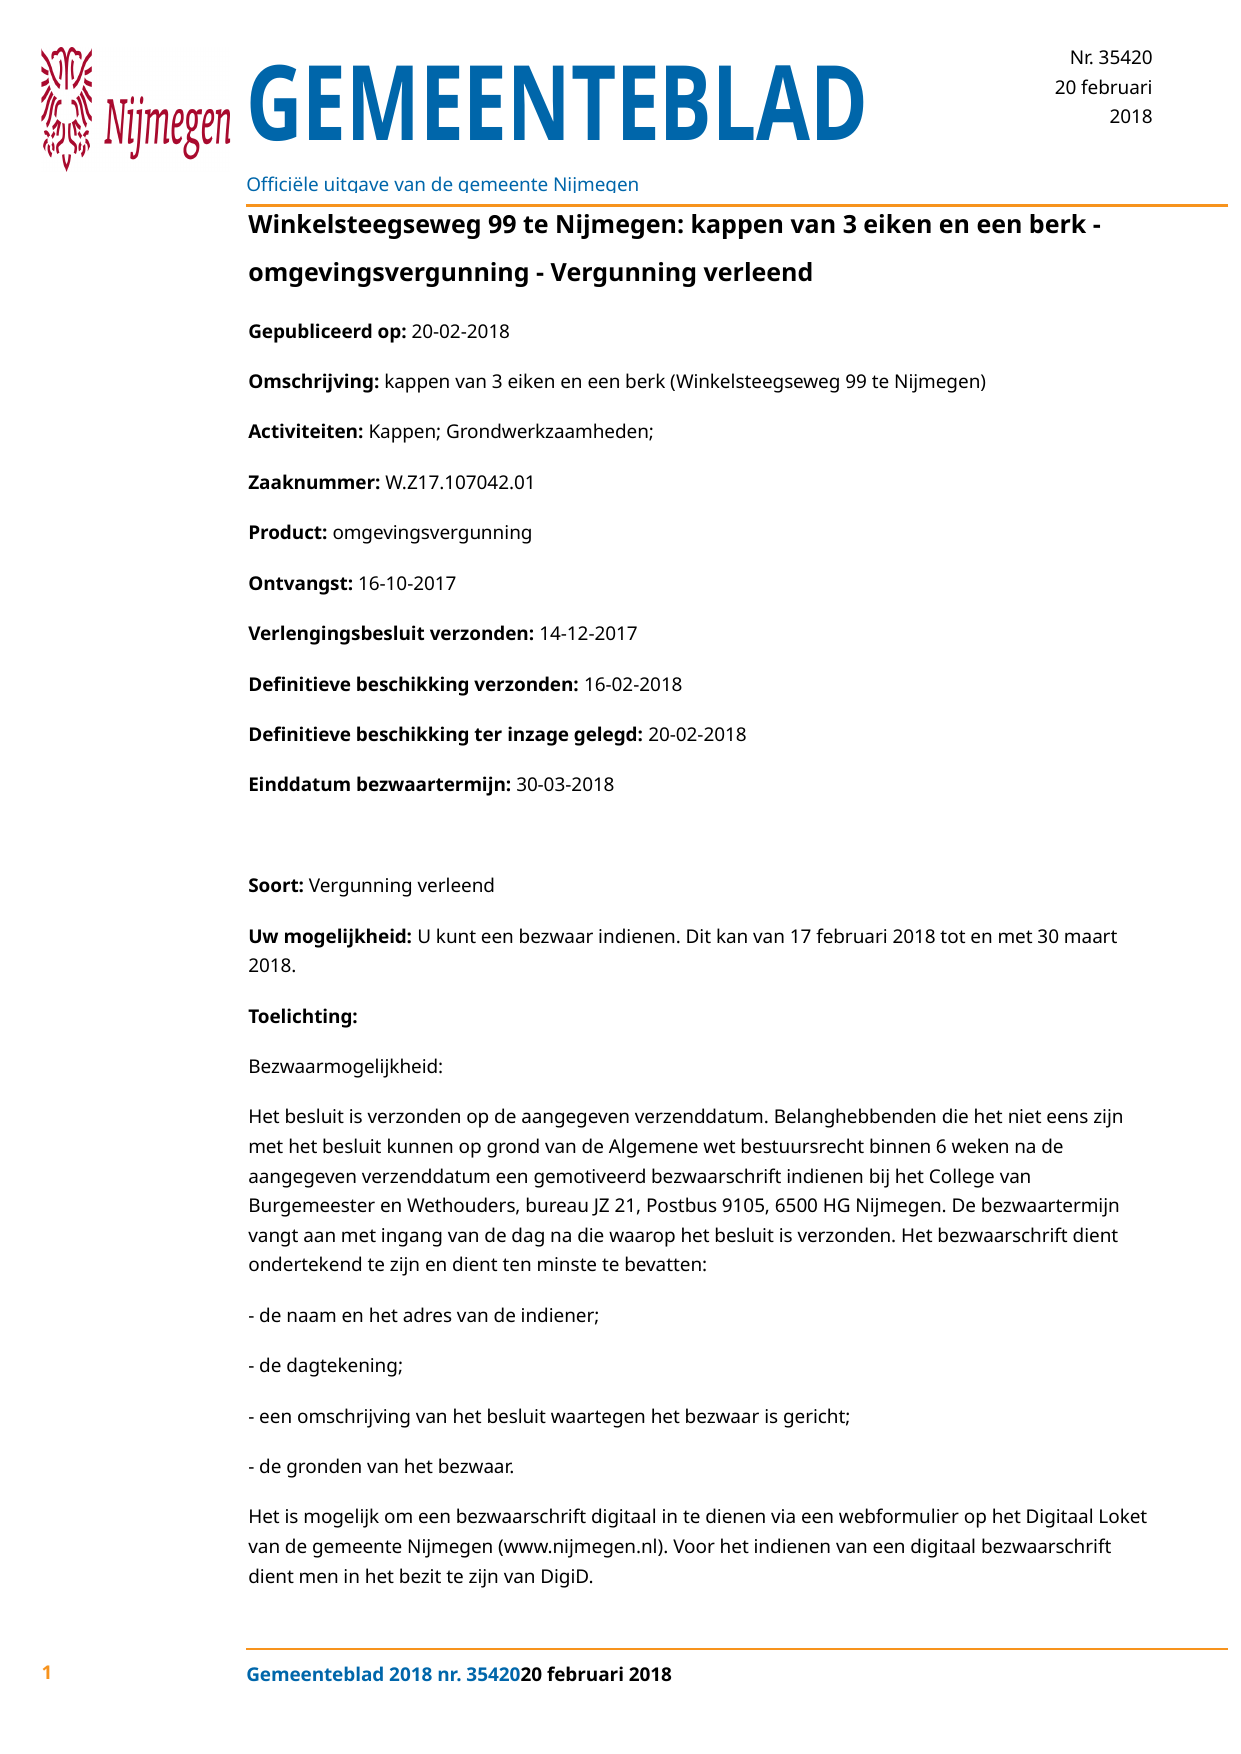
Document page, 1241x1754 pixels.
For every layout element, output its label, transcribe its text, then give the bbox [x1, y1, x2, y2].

text Einddatum bezwaartermijn: 30-03-2018 [248, 772, 1152, 797]
text Bezwaarmogelijkheid: [248, 1053, 1152, 1079]
text Het besluit is verzonden op de aangegeven verzenddatum. Belanghebbenden die het niet eens zijn met het besluit kunnen op grond van de Algemene wet bestuursrecht binnen 6 weken na de aangegeven verzenddatum een gemotiveerd bezwaarschrift indienen bij het College van Burgemeester en Wethouders, bureau JZ 21, Postbus 9105, 6500 HG Nijmegen. De bezwaartermijn vangt aan met ingang van de dag na die waarop het besluit is verzonden. Het bezwaarschrift dient ondertekend te zijn en dient ten minste te bevatten: [248, 1104, 1152, 1277]
text Definitieve beschikking verzonden: 16-02-2018 [248, 671, 1152, 697]
text Toelichting: [248, 1003, 1152, 1029]
text Omschrijving: kappen van 3 eiken en een berk (Winkelsteegseweg 99 te Nijmegen) [248, 368, 1152, 394]
picture [41, 47, 231, 172]
text Verlengingsbesluit verzonden: 14-12-2017 [248, 620, 1152, 646]
text Het is mogelijk om een bezwaarschrift digitaal in te dienen via een webformulier op het Digitaal Loket van de gemeente Nijmegen (www.nijmegen.nl). Voor het indienen van een digitaal bezwaarschrift dient men in het bezit te zijn van DigiD. [248, 1504, 1152, 1589]
text - de dagtekening; [248, 1352, 1152, 1378]
text Ontvangst: 16-10-2017 [248, 570, 1152, 596]
text Zaaknummer: W.Z17.107042.01 [248, 469, 1152, 495]
text Activiteiten: Kappen; Grondwerkzaamheden; [248, 419, 1152, 444]
text - de gronden van het bezwaar. [248, 1453, 1152, 1479]
text - de naam en het adres van de indiener; [248, 1302, 1152, 1328]
text Soort: Vergunning verleend [248, 872, 1152, 898]
text Product: omgevingsvergunning [248, 519, 1152, 545]
text Gepubliceerd op: 20-02-2018 [248, 318, 1152, 344]
text Uw mogelijkheid: U kunt een bezwaar indienen. Dit kan van 17 februari 2018 tot en met 30 maart 2018. [248, 923, 1152, 978]
text Definitieve beschikking ter inzage gelegd: 20-02-2018 [248, 721, 1152, 747]
text Winkelsteegseweg 99 te Nijmegen: kappen van 3 eiken en een berk - omgevingsvergunning - Vergunning verleend [248, 207, 1152, 288]
text - een omschrijving van het besluit waartegen het bezwaar is gericht; [248, 1403, 1152, 1429]
